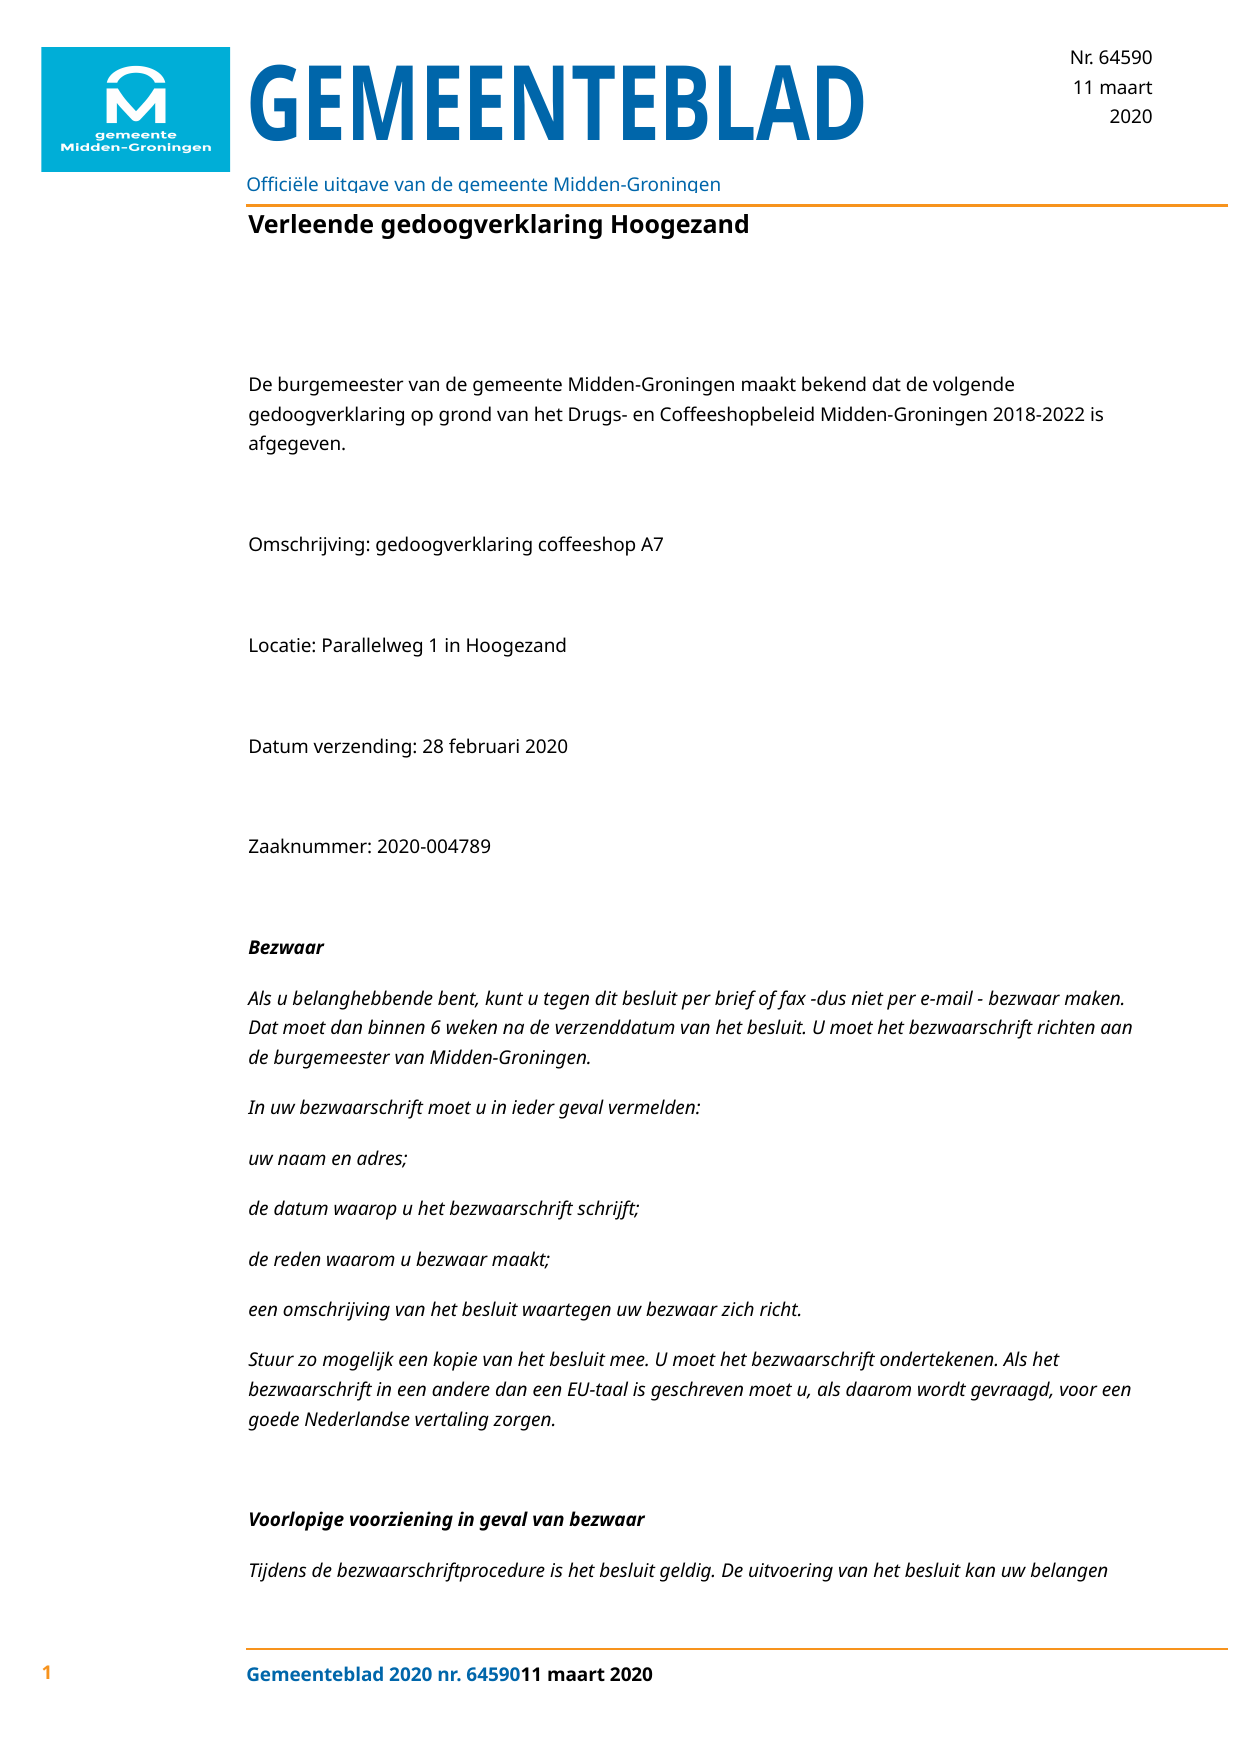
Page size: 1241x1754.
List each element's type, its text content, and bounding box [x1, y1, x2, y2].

text uw naam en adres; [248, 1145, 1152, 1171]
text Zaaknummer: 2020-004789 [248, 834, 1152, 859]
text Voorlopige voorziening in geval van bezwaar [248, 1507, 1152, 1532]
text de datum waarop u het bezwaarschrift schrijft; [248, 1195, 1152, 1221]
text De burgemeester van de gemeente Midden-Groningen maakt bekend dat de volgende gedoogverklaring op grond van het Drugs- en Coffeeshopbeleid Midden-Groningen 2018-2022 is afgegeven. [248, 371, 1152, 456]
text In uw bezwaarschrift moet u in ieder geval vermelden: [248, 1094, 1152, 1120]
text een omschrijving van het besluit waartegen uw bezwaar zich richt. [248, 1296, 1152, 1322]
text Tijdens de bezwaarschriftprocedure is het besluit geldig. De uitvoering van het besluit kan uw belangen [248, 1557, 1152, 1583]
picture [108, 66, 164, 82]
text Locatie: Parallelweg 1 in Hoogezand [248, 632, 1152, 658]
text Datum verzending: 28 februari 2020 [248, 733, 1152, 758]
text Stuur zo mogelijk een kopie van het besluit mee. U moet het bezwaarschrift ondertekenen. Als het bezwaarschrift in een andere dan een EU-taal is geschreven moet u, als daarom wordt gevraagd, voor een goede Nederlandse vertaling zorgen. [248, 1347, 1152, 1431]
text Bezwaar [248, 934, 1152, 960]
text Als u belanghebbende bent, kunt u tegen dit besluit per brief of fax -dus niet per e-mail - bezwaar maken. Dat moet dan binnen 6 weken na de verzenddatum van het besluit. U moet het bezwaarschrift richten aan de burgemeester van Midden-Groningen. [248, 985, 1152, 1070]
text Omschrijving: gedoogverklaring coffeeshop A7 [248, 531, 1152, 557]
picture [107, 89, 165, 122]
picture [184, 146, 190, 153]
text Verleende gedoogverklaring Hoogezand [248, 207, 1152, 241]
text de reden waarom u bezwaar maakt; [248, 1246, 1152, 1271]
